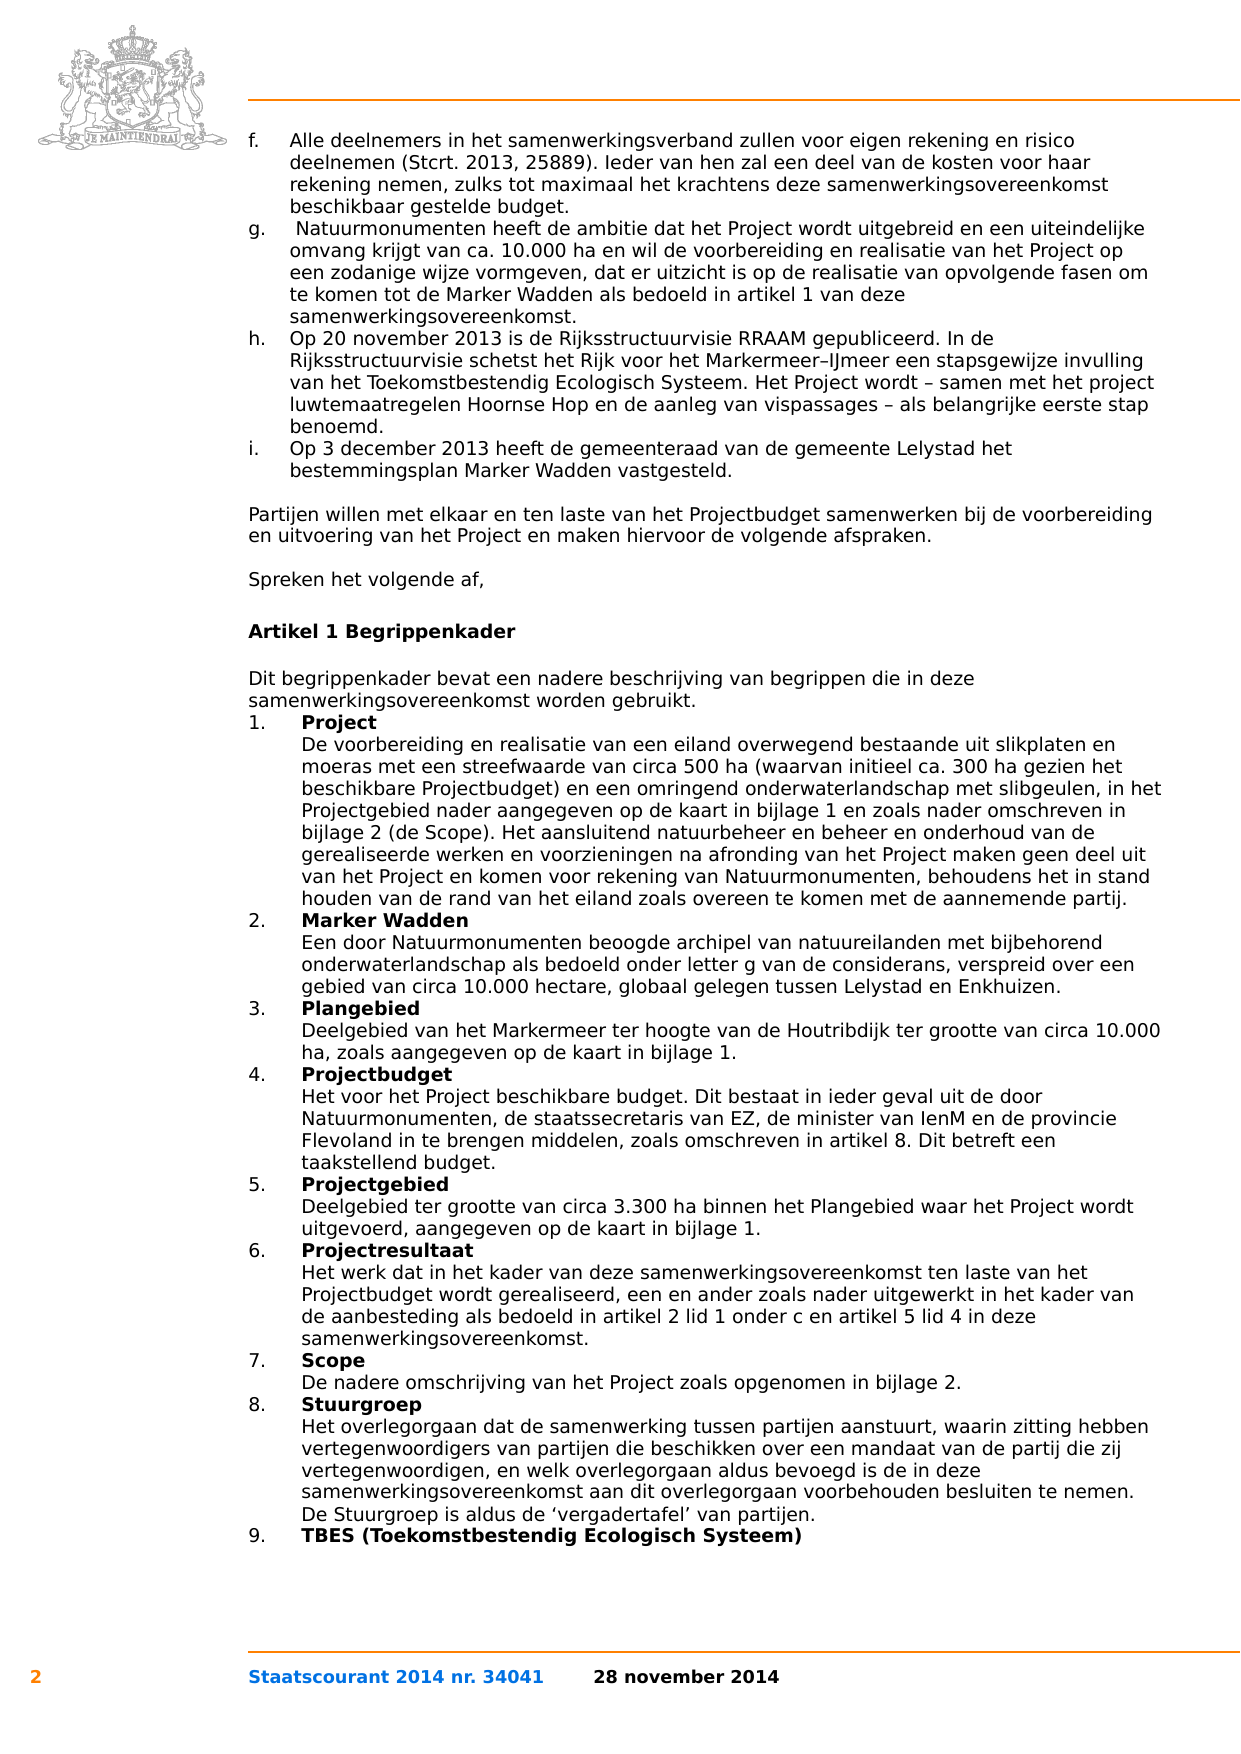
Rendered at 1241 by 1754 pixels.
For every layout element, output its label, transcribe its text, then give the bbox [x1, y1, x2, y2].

text 3. Plangebied [248, 998, 1163, 1020]
text 1. Project [248, 712, 1163, 734]
text Spreken het volgende af, [248, 569, 1163, 591]
text g. Natuurmonumenten heeft de ambitie dat het Project wordt uitgebreid en een uiteindelijke omvang krijgt van ca. 10.000 ha en wil de voorbereiding en realisatie van het Project op een zodanige wijze vormgeven, dat er uitzicht is op de realisatie van opvolgende fasen om te komen tot de Marker Wadden als bedoeld in artikel 1 van deze samenwerkingsovereenkomst. [248, 218, 1163, 328]
text 6. Projectresultaat [248, 1240, 1163, 1262]
text De nadere omschrijving van het Project zoals opgenomen in bijlage 2. [301, 1372, 1163, 1393]
text Een door Natuurmonumenten beoogde archipel van natuureilanden met bijbehorend onderwaterlandschap als bedoeld onder letter g van de considerans, verspreid over een gebied van circa 10.000 hectare, globaal gelegen tussen Lelystad en Enkhuizen. [301, 932, 1163, 998]
text Het overlegorgaan dat de samenwerking tussen partijen aanstuurt, waarin zitting hebben vertegenwoordigers van partijen die beschikken over een mandaat van de partij die zij vertegenwoordigen, en welk overlegorgaan aldus bevoegd is de in deze samenwerkingsovereenkomst aan dit overlegorgaan voorbehouden besluiten te nemen. De Stuurgroep is aldus de ‘vergadertafel’ van partijen. [301, 1416, 1163, 1525]
text 9. TBES (Toekomstbestendig Ecologisch Systeem) [248, 1525, 1163, 1547]
text 8. Stuurgroep [248, 1393, 1163, 1416]
picture [38, 25, 227, 150]
text Deelgebied ter grootte van circa 3.300 ha binnen het Plangebied waar het Project wordt uitgevoerd, aangegeven op de kaart in bijlage 1. [301, 1196, 1163, 1240]
text 2. Marker Wadden [248, 910, 1163, 932]
text 7. Scope [248, 1349, 1163, 1372]
text Het voor het Project beschikbare budget. Dit bestaat in ieder geval uit de door Natuurmonumenten, de staatssecretaris van EZ, de minister van IenM en de provincie Flevoland in te brengen middelen, zoals omschreven in artikel 8. Dit betreft een taakstellend budget. [301, 1086, 1163, 1174]
text Dit begrippenkader bevat een nadere beschrijving van begrippen die in deze samenwerkingsovereenkomst worden gebruikt. [248, 668, 1163, 712]
text f. Alle deelnemers in het samenwerkingsverband zullen voor eigen rekening en risico deelnemen (Stcrt. 2013, 25889). Ieder van hen zal een deel van de kosten voor haar rekening nemen, zulks tot maximaal het krachtens deze samenwerkingsovereenkomst beschikbaar gestelde budget. [248, 130, 1163, 218]
text De voorbereiding en realisatie van een eiland overwegend bestaande uit slikplaten en moeras met een streefwaarde van circa 500 ha (waarvan initieel ca. 300 ha gezien het beschikbare Projectbudget) en een omringend onderwaterlandschap met slibgeulen, in het Projectgebied nader aangegeven op de kaart in bijlage 1 en zoals nader omschreven in bijlage 2 (de Scope). Het aansluitend natuurbeheer en beheer en onderhoud van de gerealiseerde werken en voorzieningen na afronding van het Project maken geen deel uit van het Project en komen voor rekening van Natuurmonumenten, behoudens het in stand houden van de rand van het eiland zoals overeen te komen met de aannemende partij. [301, 734, 1163, 910]
text h. Op 20 november 2013 is de Rijksstructuurvisie RRAAM gepubliceerd. In de Rijksstructuurvisie schetst het Rijk voor het Markermeer–IJmeer een stapsgewijze invulling van het Toekomstbestendig Ecologisch Systeem. Het Project wordt – samen met het project luwtemaatregelen Hoornse Hop en de aanleg van vispassages – als belangrijke eerste stap benoemd. [248, 328, 1163, 438]
text Partijen willen met elkaar en ten laste van het Projectbudget samenwerken bij de voorbereiding en uitvoering van het Project en maken hiervoor de volgende afspraken. [248, 503, 1163, 547]
text i. Op 3 december 2013 heeft de gemeenteraad van de gemeente Lelystad het bestemmingsplan Marker Wadden vastgesteld. [248, 438, 1163, 482]
text 4. Projectbudget [248, 1064, 1163, 1086]
text Deelgebied van het Markermeer ter hoogte van de Houtribdijk ter grootte van circa 10.000 ha, zoals aangegeven op de kaart in bijlage 1. [301, 1020, 1163, 1064]
text Het werk dat in het kader van deze samenwerkingsovereenkomst ten laste van het Projectbudget wordt gerealiseerd, een en ander zoals nader uitgewerkt in het kader van de aanbesteding als bedoeld in artikel 2 lid 1 onder c en artikel 5 lid 4 in deze samenwerkingsovereenkomst. [301, 1262, 1163, 1349]
subtitle Artikel 1 Begrippenkader [248, 621, 1163, 643]
text 5. Projectgebied [248, 1174, 1163, 1196]
